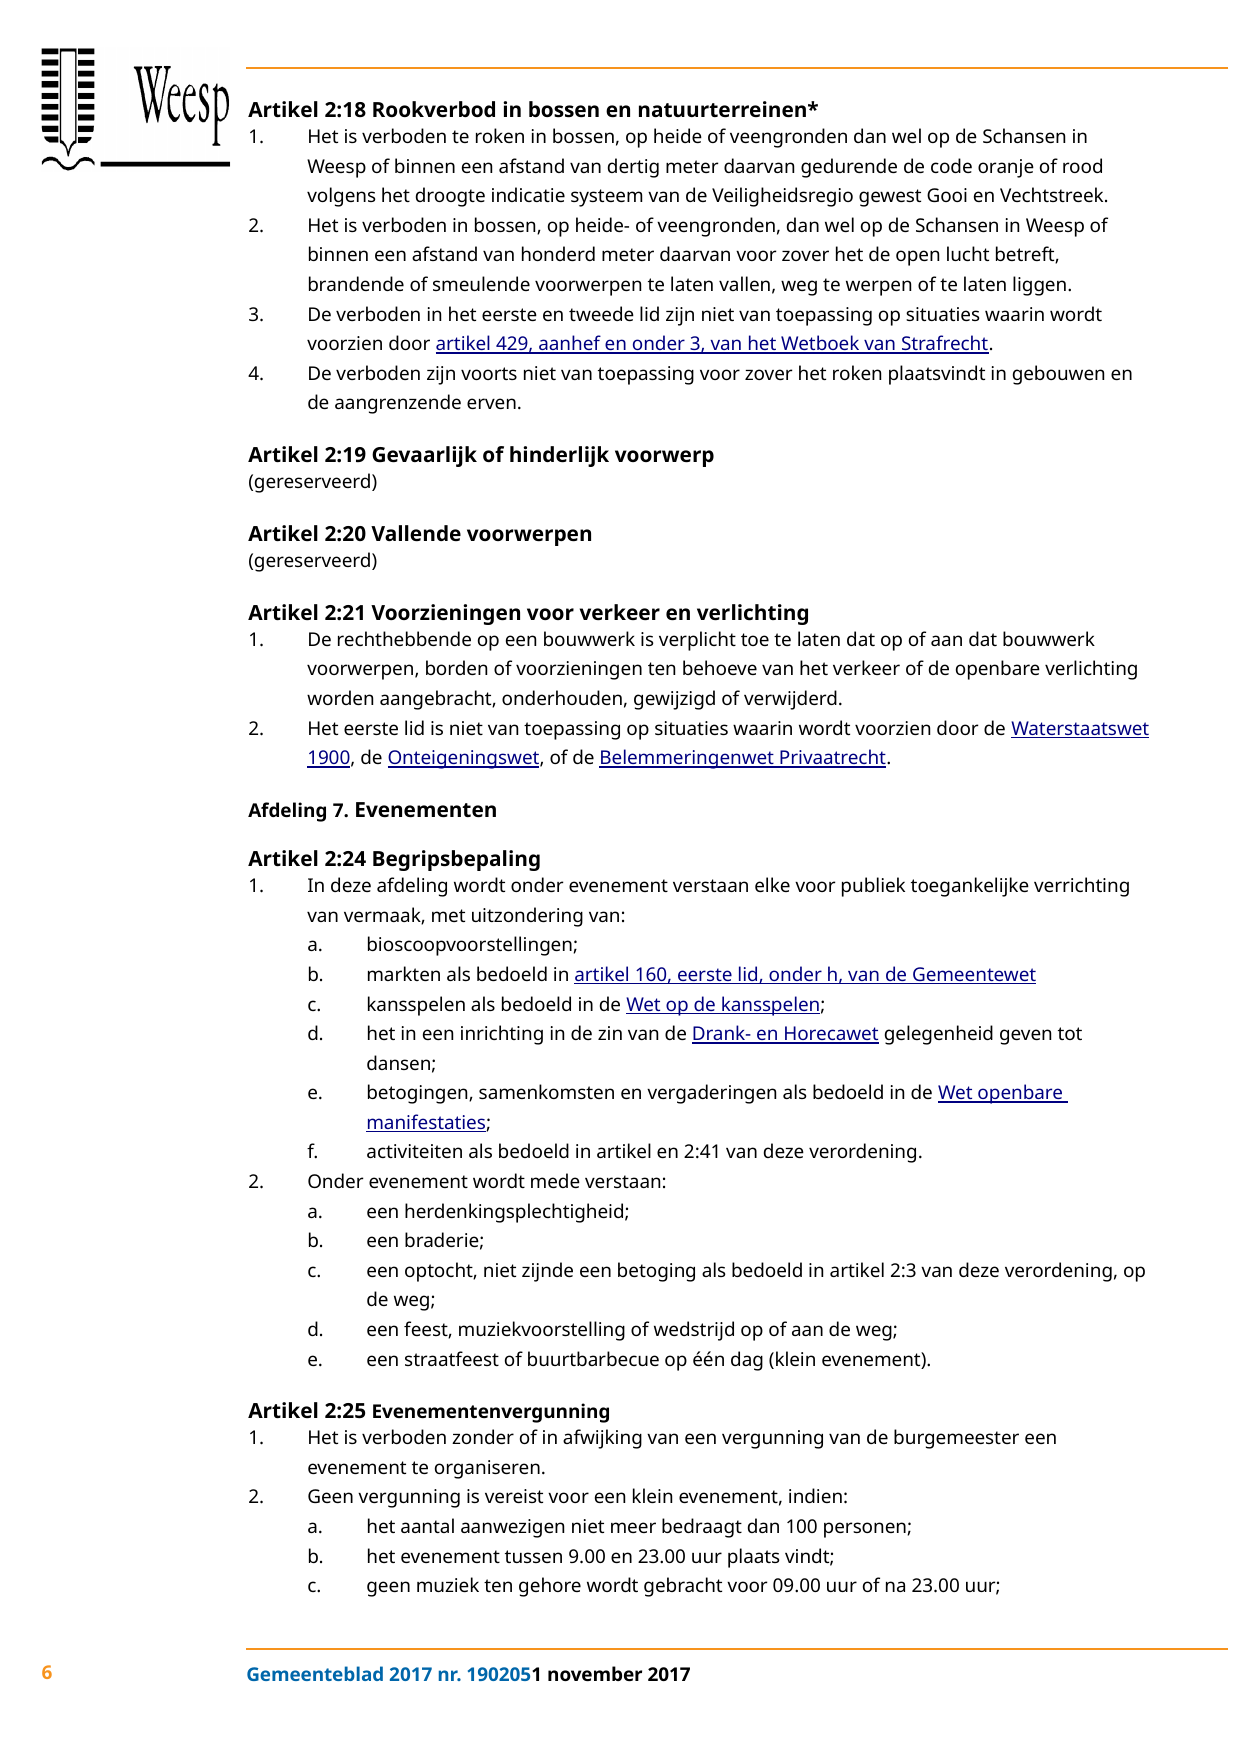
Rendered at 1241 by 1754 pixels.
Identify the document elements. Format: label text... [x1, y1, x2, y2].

text Artikel 2:18 Rookverbod in bossen en natuurterreinen* [248, 95, 1152, 123]
list Het is verboden zonder of in afwijking van een vergunning van de burgemeester een evenement te organiseren. [248, 1424, 1152, 1480]
text Artikel 2:25 Evenementenvergunning [248, 1396, 1152, 1424]
list het aantal aanwezigen niet meer bedraagt dan 100 personen; [307, 1513, 1152, 1539]
text Artikel 2:24 Begripsbepaling [248, 844, 1152, 872]
text Artikel 2:21 Voorzieningen voor verkeer en verlichting [248, 598, 1152, 626]
list De verboden zijn voorts niet van toepassing voor zover het roken plaatsvindt in gebouwen en de aangrenzende erven. [248, 360, 1152, 415]
text (gereserveerd) [248, 547, 1152, 573]
list het evenement tussen 9.00 en 23.00 uur plaats vindt; [307, 1543, 1152, 1569]
text Artikel 2:19 Gevaarlijk of hinderlijk voorwerp [248, 440, 1152, 468]
list Het eerste lid is niet van toepassing op situaties waarin wordt voorzien door de Waterstaatswet 1900, de Onteigeningswet, of de Belemmeringenwet Privaatrecht. [248, 715, 1152, 770]
list een herdenkingsplechtigheid; [307, 1198, 1152, 1223]
list activiteiten als bedoeld in artikel en 2:41 van deze verordening. [307, 1139, 1152, 1164]
list geen muziek ten gehore wordt gebracht voor 09.00 uur of na 23.00 uur; [307, 1572, 1152, 1598]
list Geen vergunning is vereist voor een klein evenement, indien: [248, 1484, 1152, 1509]
list markten als bedoeld in artikel 160, eerste lid, onder h, van de Gemeentewet [307, 961, 1152, 987]
list Het is verboden te roken in bossen, op heide of veengronden dan wel op de Schansen in Weesp of binnen een afstand van dertig meter daarvan gedurende de code oranje of rood volgens het droogte indicatie systeem van de Veiligheidsregio gewest Gooi en Vechtstreek. [248, 123, 1152, 208]
picture [41, 47, 231, 172]
list bioscoopvoorstellingen; [307, 932, 1152, 957]
list De verboden in het eerste en tweede lid zijn niet van toepassing op situaties waarin wordt voorzien door artikel 429, aanhef en onder 3, van het Wetboek van Strafrecht. [248, 301, 1152, 356]
list Het is verboden in bossen, op heide- of veengronden, dan wel op de Schansen in Weesp of binnen een afstand van honderd meter daarvan voor zover het de open lucht betreft, brandende of smeulende voorwerpen te laten vallen, weg te werpen of te laten liggen. [248, 212, 1152, 297]
text Artikel 2:20 Vallende voorwerpen [248, 519, 1152, 547]
list het in een inrichting in de zin van de Drank- en Horecawet gelegenheid geven tot dansen; [307, 1020, 1152, 1076]
list een optocht, niet zijnde een betoging als bedoeld in artikel 2:3 van deze verordening, op de weg; [307, 1257, 1152, 1312]
list Onder evenement wordt mede verstaan: [248, 1168, 1152, 1194]
list een straatfeest of buurtbarbecue op één dag (klein evenement). [307, 1346, 1152, 1371]
text (gereserveerd) [248, 468, 1152, 494]
list kansspelen als bedoeld in de Wet op de kansspelen; [307, 991, 1152, 1016]
text Afdeling 7. Evenementen [248, 795, 1152, 823]
list betogingen, samenkomsten en vergaderingen als bedoeld in de Wet openbare manifestaties; [307, 1079, 1152, 1135]
list In deze afdeling wordt onder evenement verstaan elke voor publiek toegankelijke verrichting van vermaak, met uitzondering van: [248, 872, 1152, 928]
list een feest, muziekvoorstelling of wedstrijd op of aan de weg; [307, 1316, 1152, 1342]
list een braderie; [307, 1227, 1152, 1253]
list De rechthebbende op een bouwwerk is verplicht toe te laten dat op of aan dat bouwwerk voorwerpen, borden of voorzieningen ten behoeve van het verkeer of de openbare verlichting worden aangebracht, onderhouden, gewijzigd of verwijderd. [248, 626, 1152, 711]
